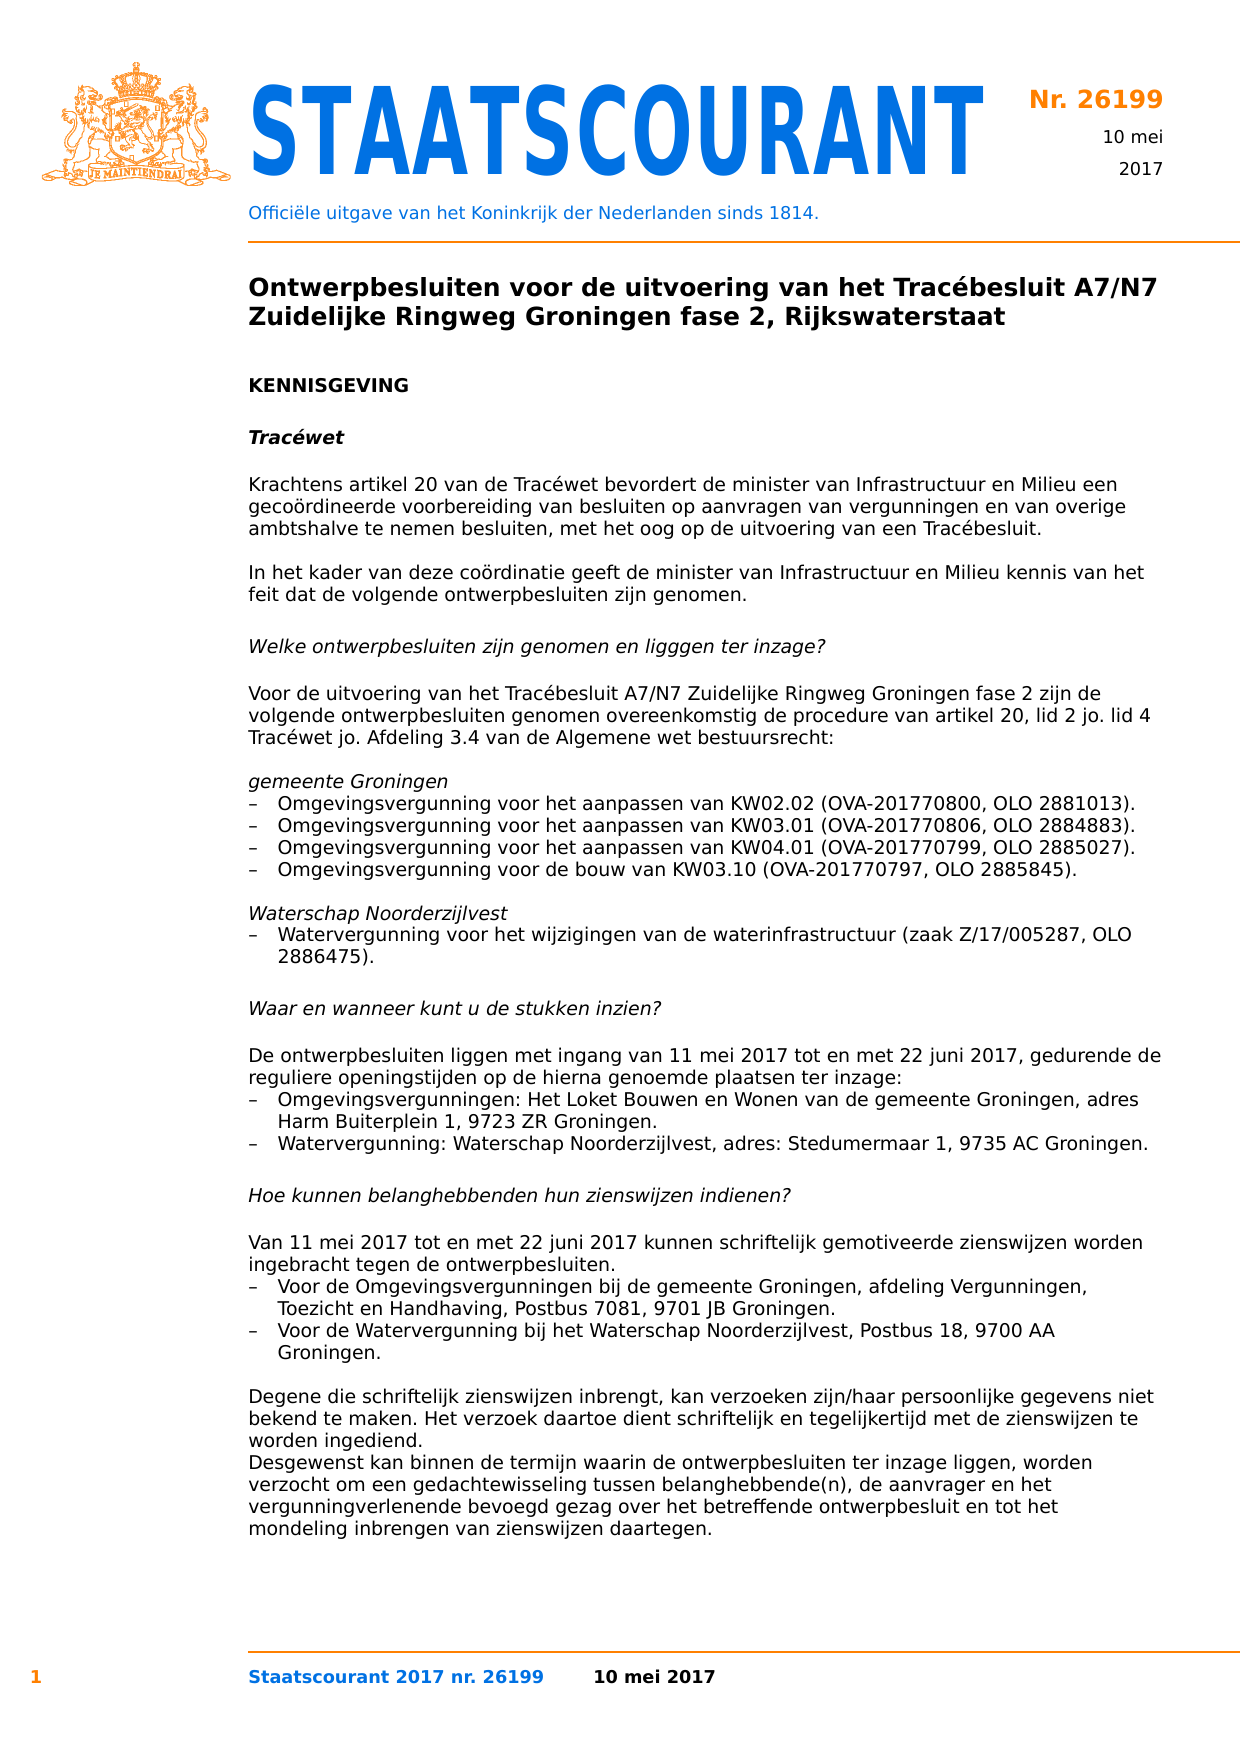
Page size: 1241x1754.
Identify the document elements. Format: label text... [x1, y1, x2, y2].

text – Voor de Watervergunning bij het Waterschap Noorderzijlvest, Postbus 18, 9700 AA Groningen. [248, 1320, 1163, 1364]
text Degene die schriftelijk zienswijzen inbrengt, kan verzoeken zijn/haar persoonlijke gegevens niet bekend te maken. Het verzoek daartoe dient schriftelijk en tegelijkertijd met de zienswijzen te worden ingediend. [248, 1386, 1163, 1452]
subtitle Ontwerpbesluiten voor de uitvoering van het Tracébesluit A7/N7 Zuidelijke Ringweg Groningen fase 2, Rijkswaterstaat [248, 273, 1163, 331]
picture [41, 62, 231, 186]
table_cell 2017 [998, 153, 1240, 203]
table_header [25, 62, 248, 241]
text – Omgevingsvergunning voor het aanpassen van KW03.01 (OVA-201770806, OLO 2884883). [248, 814, 1163, 837]
text De ontwerpbesluiten liggen met ingang van 11 mei 2017 tot en met 22 juni 2017, gedurende de reguliere openingstijden op de hierna genoemde plaatsen ter inzage: [248, 1045, 1163, 1089]
text Waterschap Noorderzijlvest [248, 902, 1163, 924]
text – Omgevingsvergunning voor de bouw van KW03.10 (OVA-201770797, OLO 2885845). [248, 858, 1163, 881]
text In het kader van deze coördinatie geeft de minister van Infrastructuur en Milieu kennis van het feit dat de volgende ontwerpbesluiten zijn genomen. [248, 562, 1163, 606]
table_header Nr. 26199 [998, 62, 1240, 121]
text gemeente Groningen [248, 771, 1163, 793]
text Krachtens artikel 20 van de Tracéwet bevordert de minister van Infrastructuur en Milieu een gecoördineerde voorbereiding van besluiten op aanvragen van vergunningen en van overige ambtshalve te nemen besluiten, met het oog op de uitvoering van een Tracébesluit. [248, 474, 1163, 540]
subtitle Welke ontwerpbesluiten zijn genomen en ligggen ter inzage? [248, 636, 1163, 658]
text – Voor de Omgevingsvergunningen bij de gemeente Groningen, afdeling Vergunningen, Toezicht en Handhaving, Postbus 7081, 9701 JB Groningen. [248, 1276, 1163, 1320]
subtitle KENNISGEVING [248, 375, 1163, 397]
text – Omgevingsvergunning voor het aanpassen van KW04.01 (OVA-201770799, OLO 2885027). [248, 837, 1163, 858]
text – Omgevingsvergunning voor het aanpassen van KW02.02 (OVA-201770800, OLO 2881013). [248, 793, 1163, 814]
table_header STAATSCOURANT [248, 62, 998, 203]
text – Watervergunning voor het wijzigingen van de waterinfrastructuur (zaak Z/17/005287, OLO 2886475). [248, 924, 1163, 968]
text – Watervergunning: Waterschap Noorderzijlvest, adres: Stedumermaar 1, 9735 AC Groningen. [248, 1133, 1163, 1155]
table_cell 10 mei [998, 121, 1240, 153]
subtitle Waar en wanneer kunt u de stukken inzien? [248, 998, 1163, 1020]
text Voor de uitvoering van het Tracébesluit A7/N7 Zuidelijke Ringweg Groningen fase 2 zijn de volgende ontwerpbesluiten genomen overeenkomstig de procedure van artikel 20, lid 2 jo. lid 4 Tracéwet jo. Afdeling 3.4 van de Algemene wet bestuursrecht: [248, 683, 1163, 749]
subtitle Tracéwet [248, 427, 1163, 449]
text Van 11 mei 2017 tot en met 22 juni 2017 kunnen schriftelijk gemotiveerde zienswijzen worden ingebracht tegen de ontwerpbesluiten. [248, 1232, 1163, 1276]
table_cell Officiële uitgave van het Koninkrijk der Nederlanden sinds 1814. [248, 203, 1240, 241]
subtitle Hoe kunnen belanghebbenden hun zienswijzen indienen? [248, 1185, 1163, 1207]
text – Omgevingsvergunningen: Het Loket Bouwen en Wonen van de gemeente Groningen, adres Harm Buiterplein 1, 9723 ZR Groningen. [248, 1089, 1163, 1133]
text Desgewenst kan binnen de termijn waarin de ontwerpbesluiten ter inzage liggen, worden verzocht om een gedachtewisseling tussen belanghebbende(n), de aanvrager en het vergunningverlenende bevoegd gezag over het betreffende ontwerpbesluit en tot het mondeling inbrengen van zienswijzen daartegen. [248, 1452, 1163, 1540]
